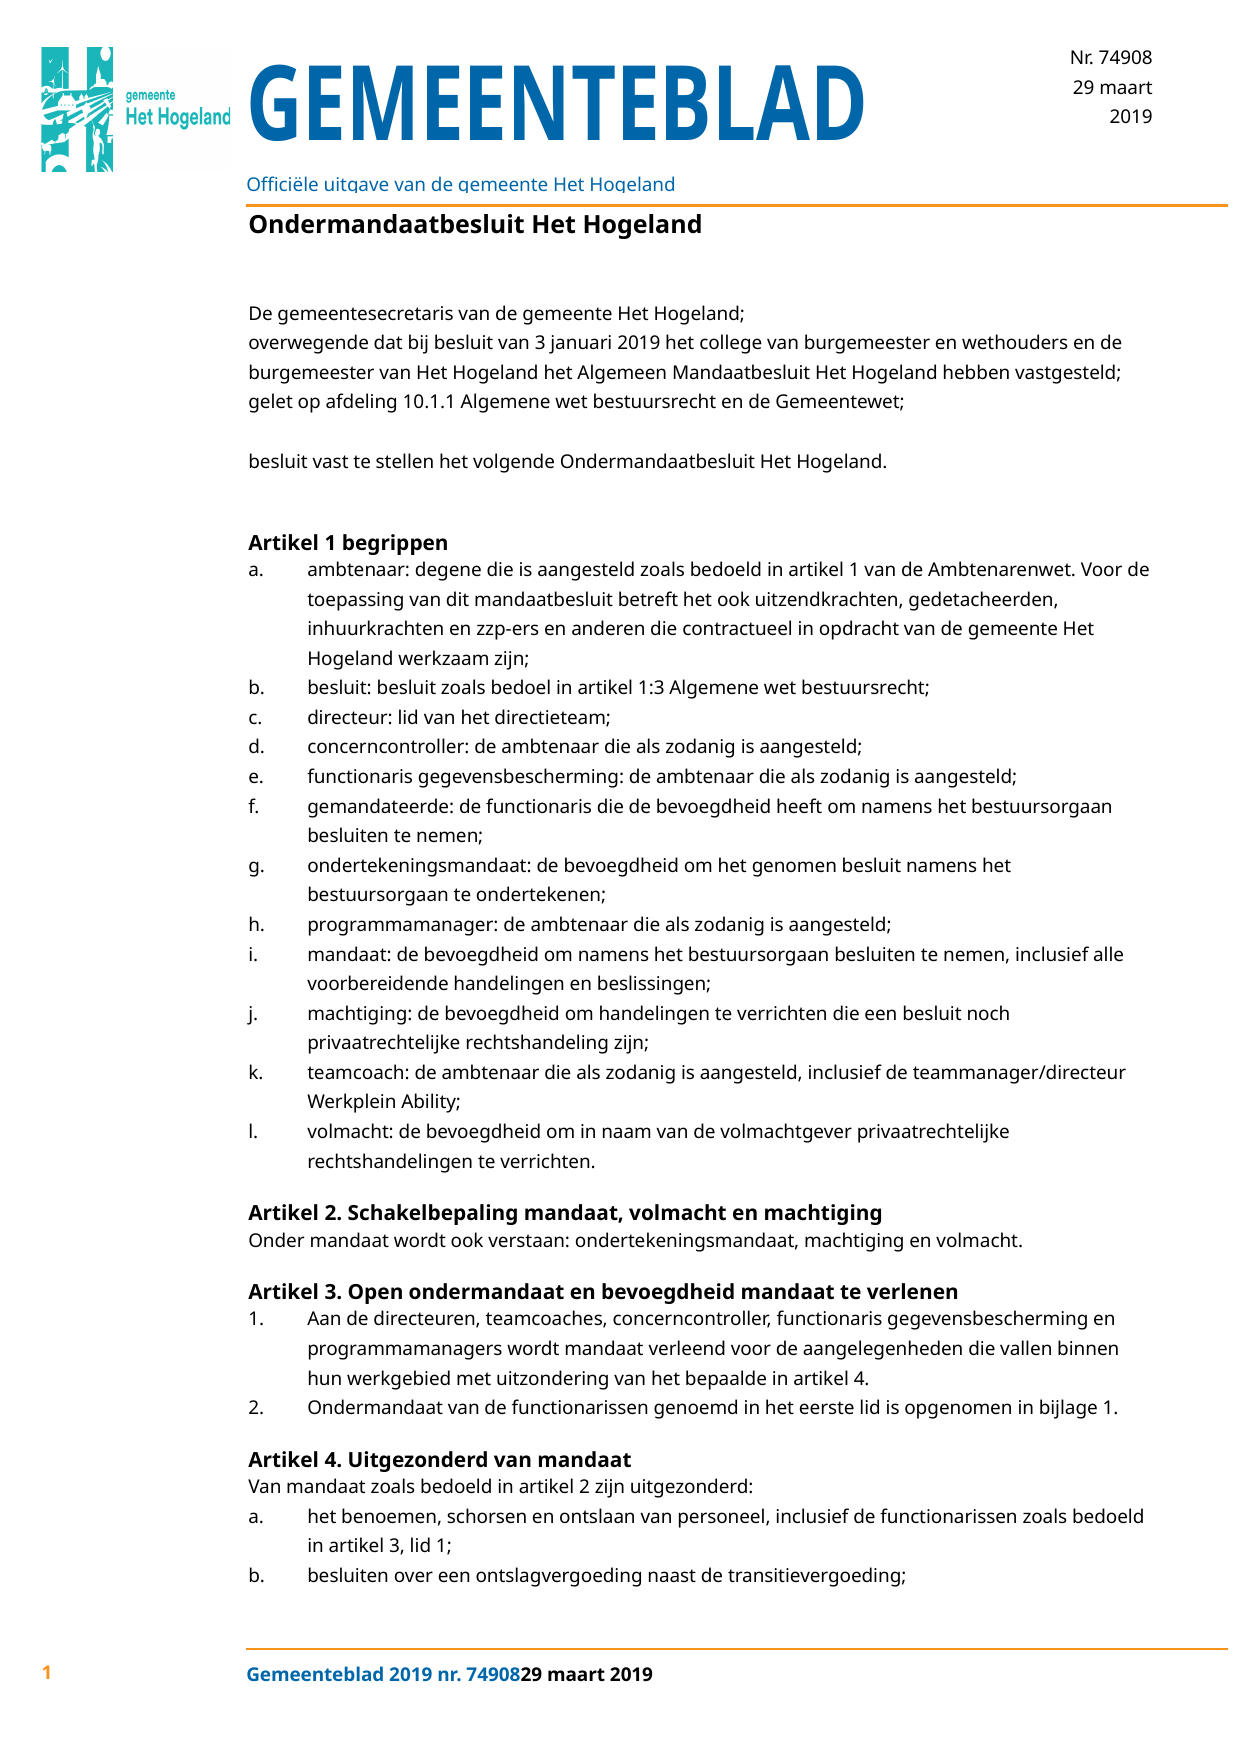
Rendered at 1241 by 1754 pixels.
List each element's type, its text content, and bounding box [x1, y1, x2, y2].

list Aan de directeuren, teamcoaches, concerncontroller, functionaris gegevensbescherming en programmamanagers wordt mandaat verleend voor de aangelegenheden die vallen binnen hun werkgebied met uitzondering van het bepaalde in artikel 4. [248, 1306, 1152, 1391]
list besluit: besluit zoals bedoel in artikel 1:3 Algemene wet bestuursrecht; [248, 674, 1152, 700]
list Ondermandaat van de functionarissen genoemd in het eerste lid is opgenomen in bijlage 1. [248, 1394, 1152, 1420]
list ondertekeningsmandaat: de bevoegdheid om het genomen besluit namens het bestuursorgaan te ondertekenen; [248, 852, 1152, 907]
text Artikel 1 begrippen [248, 528, 1152, 556]
text Artikel 4. Uitgezonderd van mandaat [248, 1445, 1152, 1473]
list directeur: lid van het directieteam; [248, 704, 1152, 730]
text Artikel 3. Open ondermandaat en bevoegdheid mandaat te verlenen [248, 1277, 1152, 1306]
list volmacht: de bevoegdheid om in naam van de volmachtgever privaatrechtelijke rechtshandelingen te verrichten. [248, 1118, 1152, 1174]
text Onder mandaat wordt ook verstaan: ondertekeningsmandaat, machtiging en volmacht. [248, 1227, 1152, 1252]
list machtiging: de bevoegdheid om handelingen te verrichten die een besluit noch privaatrechtelijke rechtshandeling zijn; [248, 1000, 1152, 1055]
list besluiten over een ontslagvergoeding naast de transitievergoeding; [248, 1562, 1152, 1588]
list het benoemen, schorsen en ontslaan van personeel, inclusief de functionarissen zoals bedoeld in artikel 3, lid 1; [248, 1503, 1152, 1558]
text Van mandaat zoals bedoeld in artikel 2 zijn uitgezonderd: [248, 1473, 1152, 1499]
text besluit vast te stellen het volgende Ondermandaatbesluit Het Hogeland. [248, 448, 1152, 473]
list programmamanager: de ambtenaar die als zodanig is aangesteld; [248, 911, 1152, 937]
text Artikel 2. Schakelbepaling mandaat, volmacht en machtiging [248, 1198, 1152, 1227]
text Ondermandaatbesluit Het Hogeland [248, 207, 1152, 241]
text De gemeentesecretaris van de gemeente Het Hogeland; [248, 300, 1152, 326]
list gemandateerde: de functionaris die de bevoegdheid heeft om namens het bestuursorgaan besluiten te nemen; [248, 793, 1152, 848]
text overwegende dat bij besluit van 3 januari 2019 het college van burgemeester en wethouders en de burgemeester van Het Hogeland het Algemeen Mandaatbesluit Het Hogeland hebben vastgesteld; [248, 329, 1152, 385]
list functionaris gegevensbescherming: de ambtenaar die als zodanig is aangesteld; [248, 763, 1152, 789]
list mandaat: de bevoegdheid om namens het bestuursorgaan besluiten te nemen, inclusief alle voorbereidende handelingen en beslissingen; [248, 941, 1152, 996]
list ambtenaar: degene die is aangesteld zoals bedoeld in artikel 1 van de Ambtenarenwet. Voor de toepassing van dit mandaatbesluit betreft het ook uitzendkrachten, gedetacheerden, inhuurkrachten en zzp-ers en anderen die contractueel in opdracht van de gemeente Het Hogeland werkzaam zijn; [248, 556, 1152, 671]
list teamcoach: de ambtenaar die als zodanig is aangesteld, inclusief de teammanager/directeur Werkplein Ability; [248, 1059, 1152, 1114]
list concerncontroller: de ambtenaar die als zodanig is aangesteld; [248, 734, 1152, 759]
text gelet op afdeling 10.1.1 Algemene wet bestuursrecht en de Gemeentewet; [248, 389, 1152, 414]
picture [41, 47, 231, 172]
